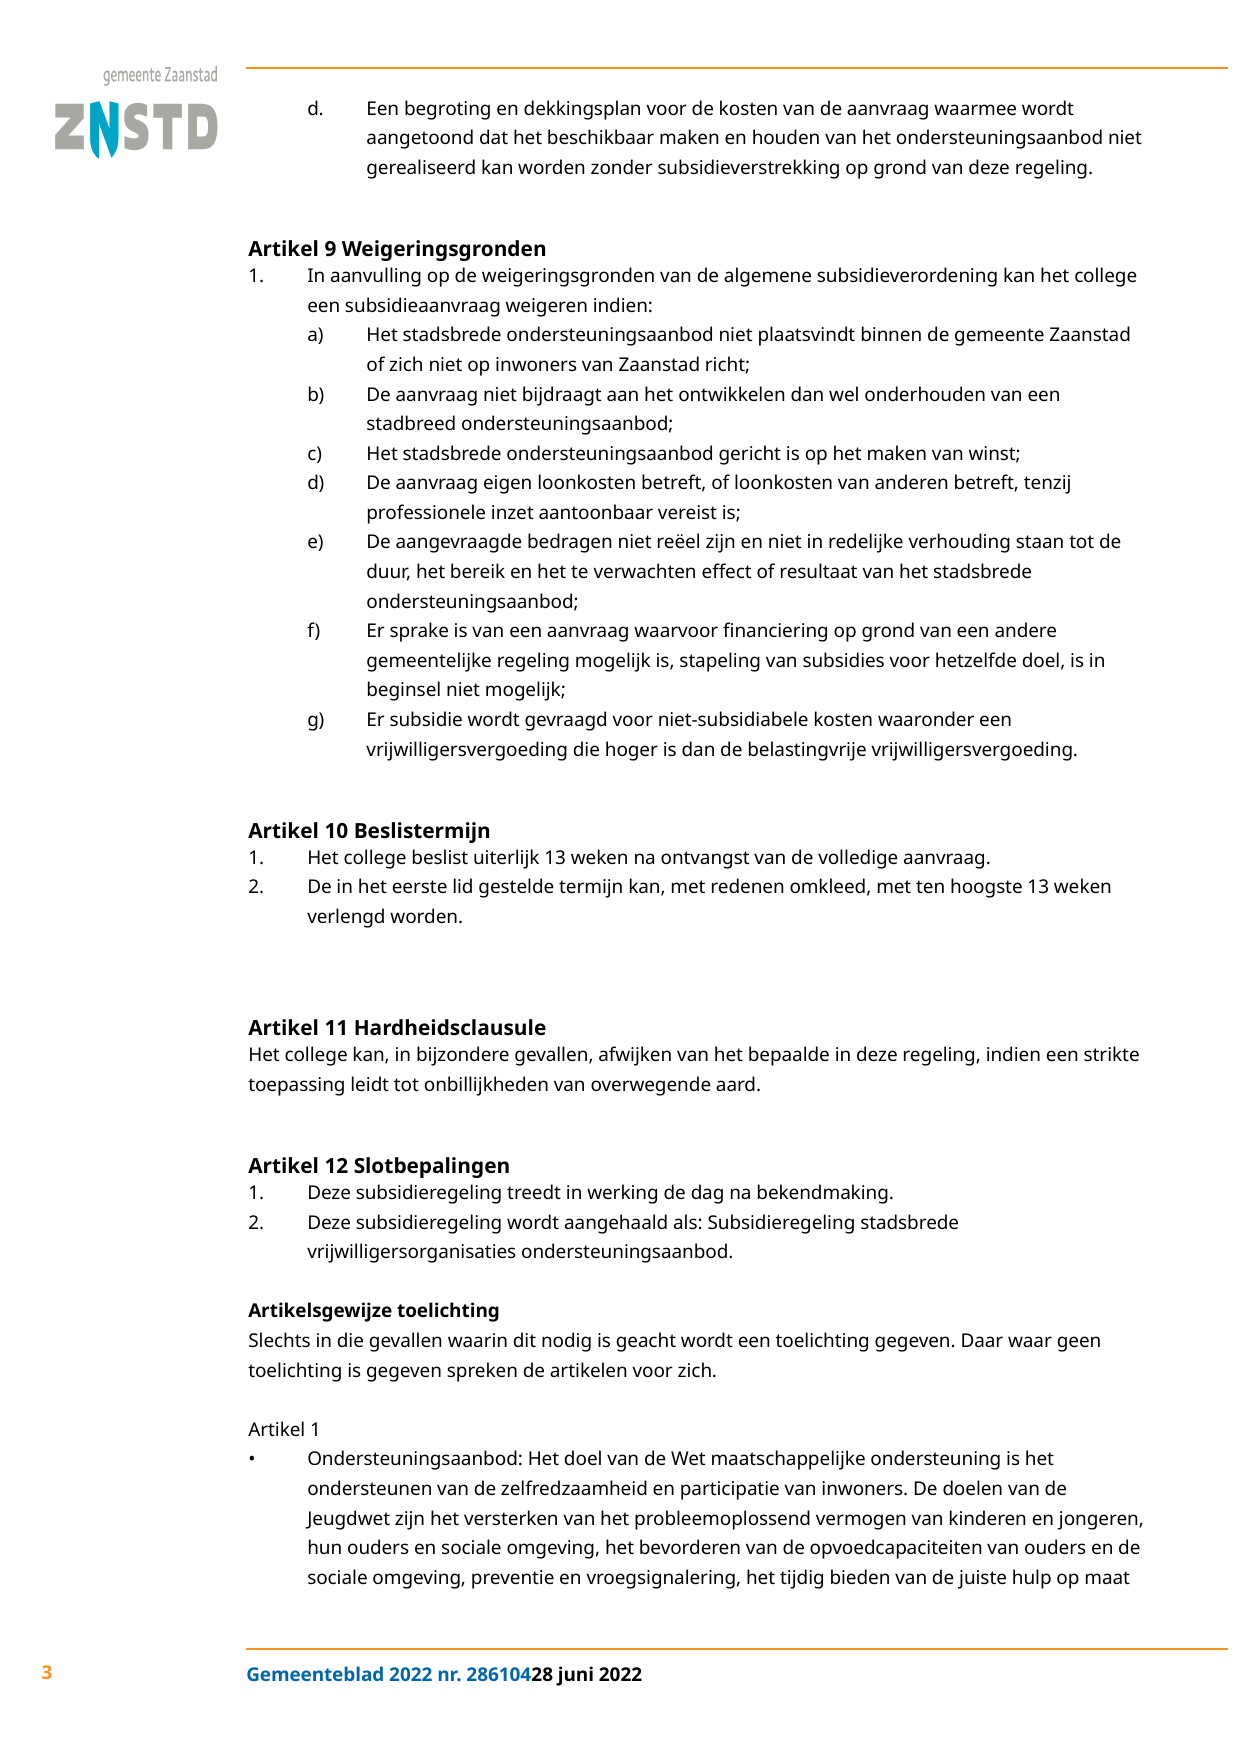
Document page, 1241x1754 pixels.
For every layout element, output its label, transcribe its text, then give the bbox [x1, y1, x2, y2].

list In aanvulling op de weigeringsgronden van de algemene subsidieverordening kan het college een subsidieaanvraag weigeren indien: [248, 262, 1152, 318]
list De aanvraag eigen loonkosten betreft, of loonkosten van anderen betreft, tenzij professionele inzet aantoonbaar vereist is; [307, 469, 1152, 525]
text Artikel 12 Slotbepalingen [248, 1151, 1152, 1179]
text Artikel 1 [248, 1416, 1152, 1442]
list De aangevraagde bedragen niet reëel zijn en niet in redelijke verhouding staan tot de duur, het bereik en het te verwachten effect of resultaat van het stadsbrede ondersteuningsaanbod; [307, 529, 1152, 613]
picture [41, 47, 231, 172]
list Het college beslist uiterlijk 13 weken na ontvangst van de volledige aanvraag. [248, 844, 1152, 870]
list De in het eerste lid gestelde termijn kan, met redenen omkleed, met ten hoogste 13 weken verlengd worden. [248, 874, 1152, 929]
list Het stadsbrede ondersteuningsaanbod niet plaatsvindt binnen de gemeente Zaanstad of zich niet op inwoners van Zaanstad richt; [307, 322, 1152, 377]
text Artikel 9 Weigeringsgronden [248, 234, 1152, 262]
list Er subsidie wordt gevraagd voor niet-subsidiabele kosten waaronder een vrijwilligersvergoeding die hoger is dan de belastingvrije vrijwilligersvergoeding. [307, 706, 1152, 761]
list Het stadsbrede ondersteuningsaanbod gericht is op het maken van winst; [307, 440, 1152, 466]
list Deze subsidieregeling wordt aangehaald als: Subsidieregeling stadsbrede vrijwilligersorganisaties ondersteuningsaanbod. [248, 1209, 1152, 1264]
list Een begroting en dekkingsplan voor de kosten van de aanvraag waarmee wordt aangetoond dat het beschikbaar maken en houden van het ondersteuningsaanbod niet gerealiseerd kan worden zonder subsidieverstrekking op grond van deze regeling. [307, 95, 1152, 180]
text Artikelsgewijze toelichting [248, 1298, 1152, 1323]
text Het college kan, in bijzondere gevallen, afwijken van het bepaalde in deze regeling, indien een strikte toepassing leidt tot onbillijkheden van overwegende aard. [248, 1041, 1152, 1097]
text Artikel 10 Beslistermijn [248, 816, 1152, 844]
list Er sprake is van een aanvraag waarvoor financiering op grond van een andere gemeentelijke regeling mogelijk is, stapeling van subsidies voor hetzelfde doel, is in beginsel niet mogelijk; [307, 617, 1152, 702]
text Slechts in die gevallen waarin dit nodig is geacht wordt een toelichting gegeven. Daar waar geen toelichting is gegeven spreken de artikelen voor zich. [248, 1327, 1152, 1383]
list Ondersteuningsaanbod: Het doel van de Wet maatschappelijke ondersteuning is het ondersteunen van de zelfredzaamheid en participatie van inwoners. De doelen van de Jeugdwet zijn het versterken van het probleemoplossend vermogen van kinderen en jongeren, hun ouders en sociale omgeving, het bevorderen van de opvoedcapaciteiten van ouders en de sociale omgeving, preventie en vroegsignalering, het tijdig bieden van de juiste hulp op maat [248, 1446, 1152, 1590]
list De aanvraag niet bijdraagt aan het ontwikkelen dan wel onderhouden van een stadbreed ondersteuningsaanbod; [307, 381, 1152, 436]
text Artikel 11 Hardheidsclausule [248, 1013, 1152, 1041]
list Deze subsidieregeling treedt in werking de dag na bekendmaking. [248, 1179, 1152, 1205]
